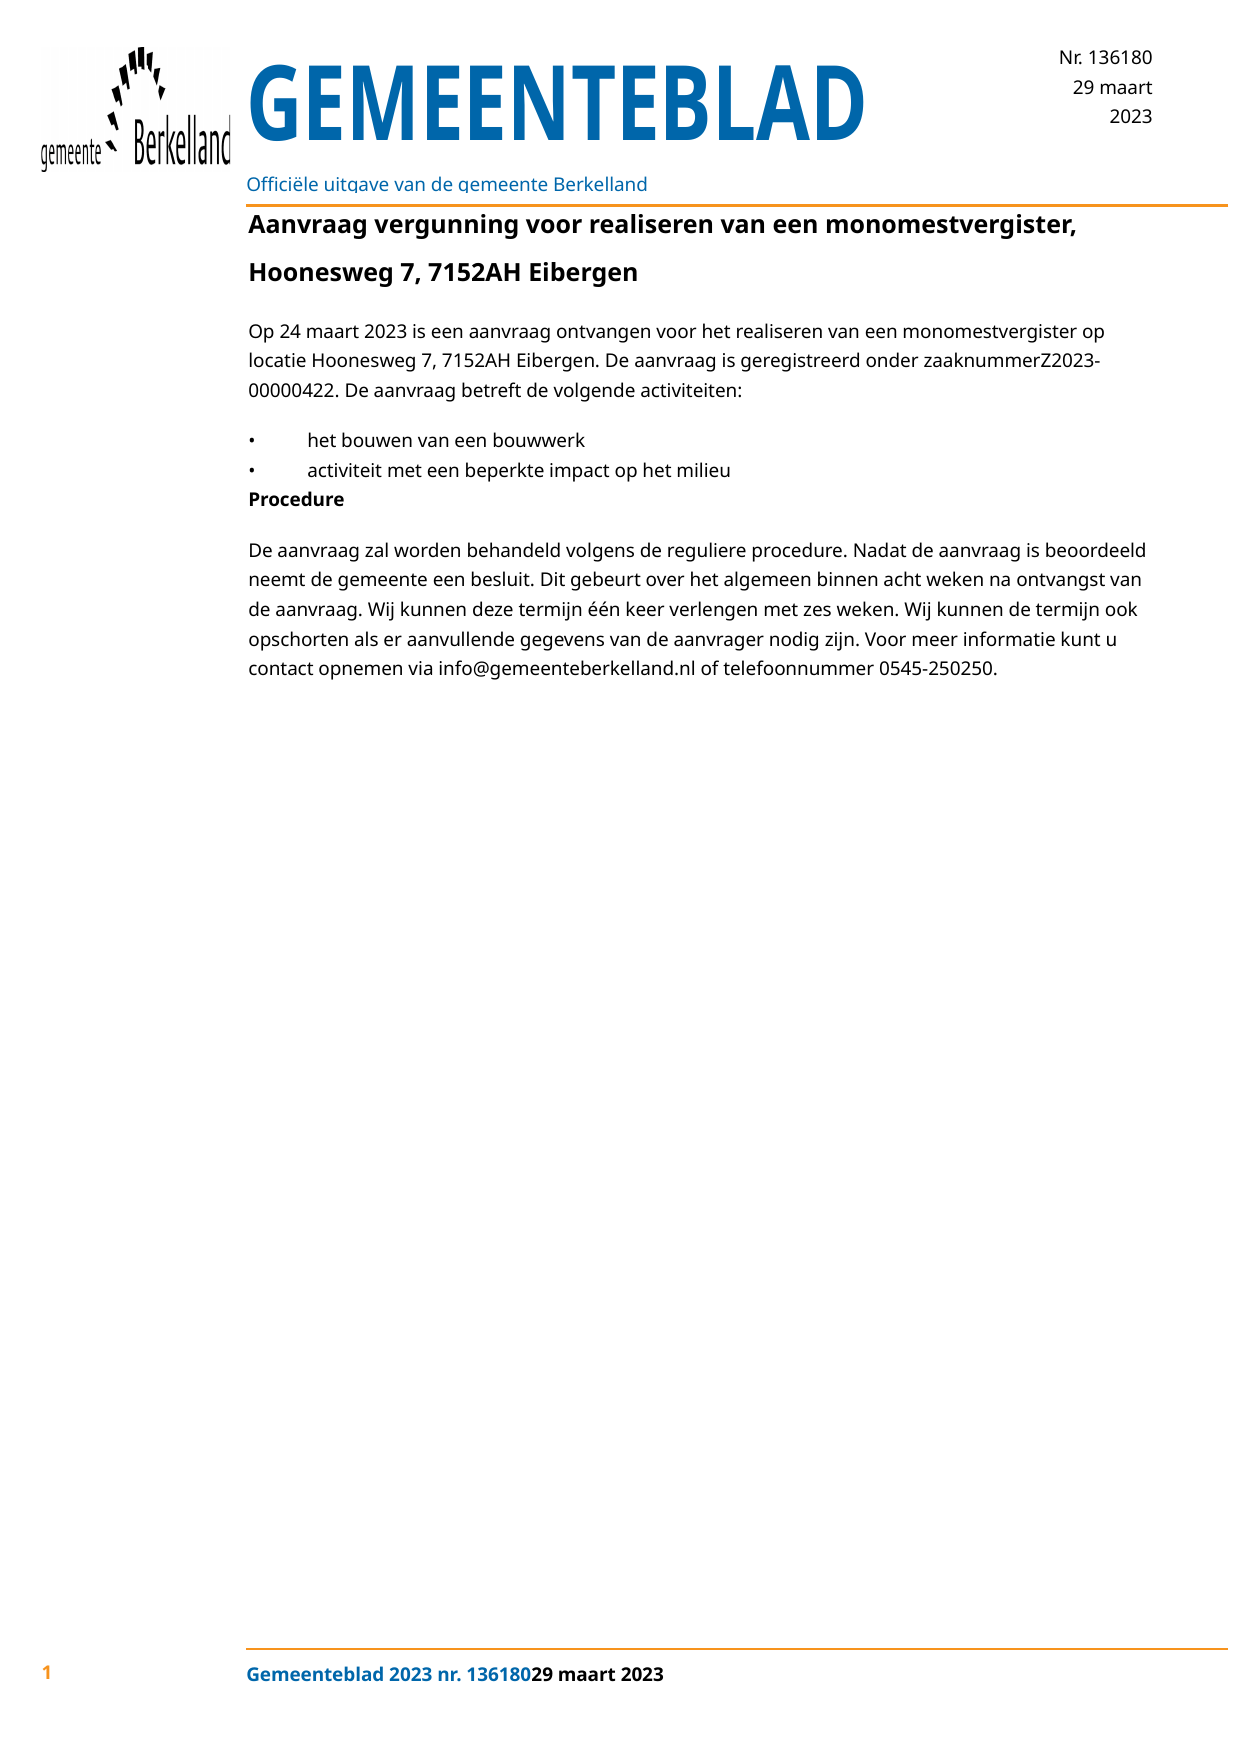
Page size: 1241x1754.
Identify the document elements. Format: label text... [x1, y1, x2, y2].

text Aanvraag vergunning voor realiseren van een monomestvergister, Hoonesweg 7, 7152AH Eibergen [248, 207, 1152, 288]
text Procedure [248, 487, 1152, 512]
text De aanvraag zal worden behandeld volgens de reguliere procedure. Nadat de aanvraag is beoordeeld neemt de gemeente een besluit. Dit gebeurt over het algemeen binnen acht weken na ontvangst van de aanvraag. Wij kunnen deze termijn één keer verlengen met zes weken. Wij kunnen de termijn ook opschorten als er aanvullende gegevens van de aanvrager nodig zijn. Voor meer informatie kunt u contact opnemen via info@gemeenteberkelland.nl of telefoonnummer 0545-250250. [248, 537, 1152, 681]
list activiteit met een beperkte impact op het milieu [248, 457, 1152, 483]
picture [41, 47, 231, 172]
list het bouwen van een bouwwerk [248, 427, 1152, 453]
text Op 24 maart 2023 is een aanvraag ontvangen voor het realiseren van een monomestvergister op locatie Hoonesweg 7, 7152AH Eibergen. De aanvraag is geregistreerd onder zaaknummerZ2023-00000422. De aanvraag betreft de volgende activiteiten: [248, 318, 1152, 403]
